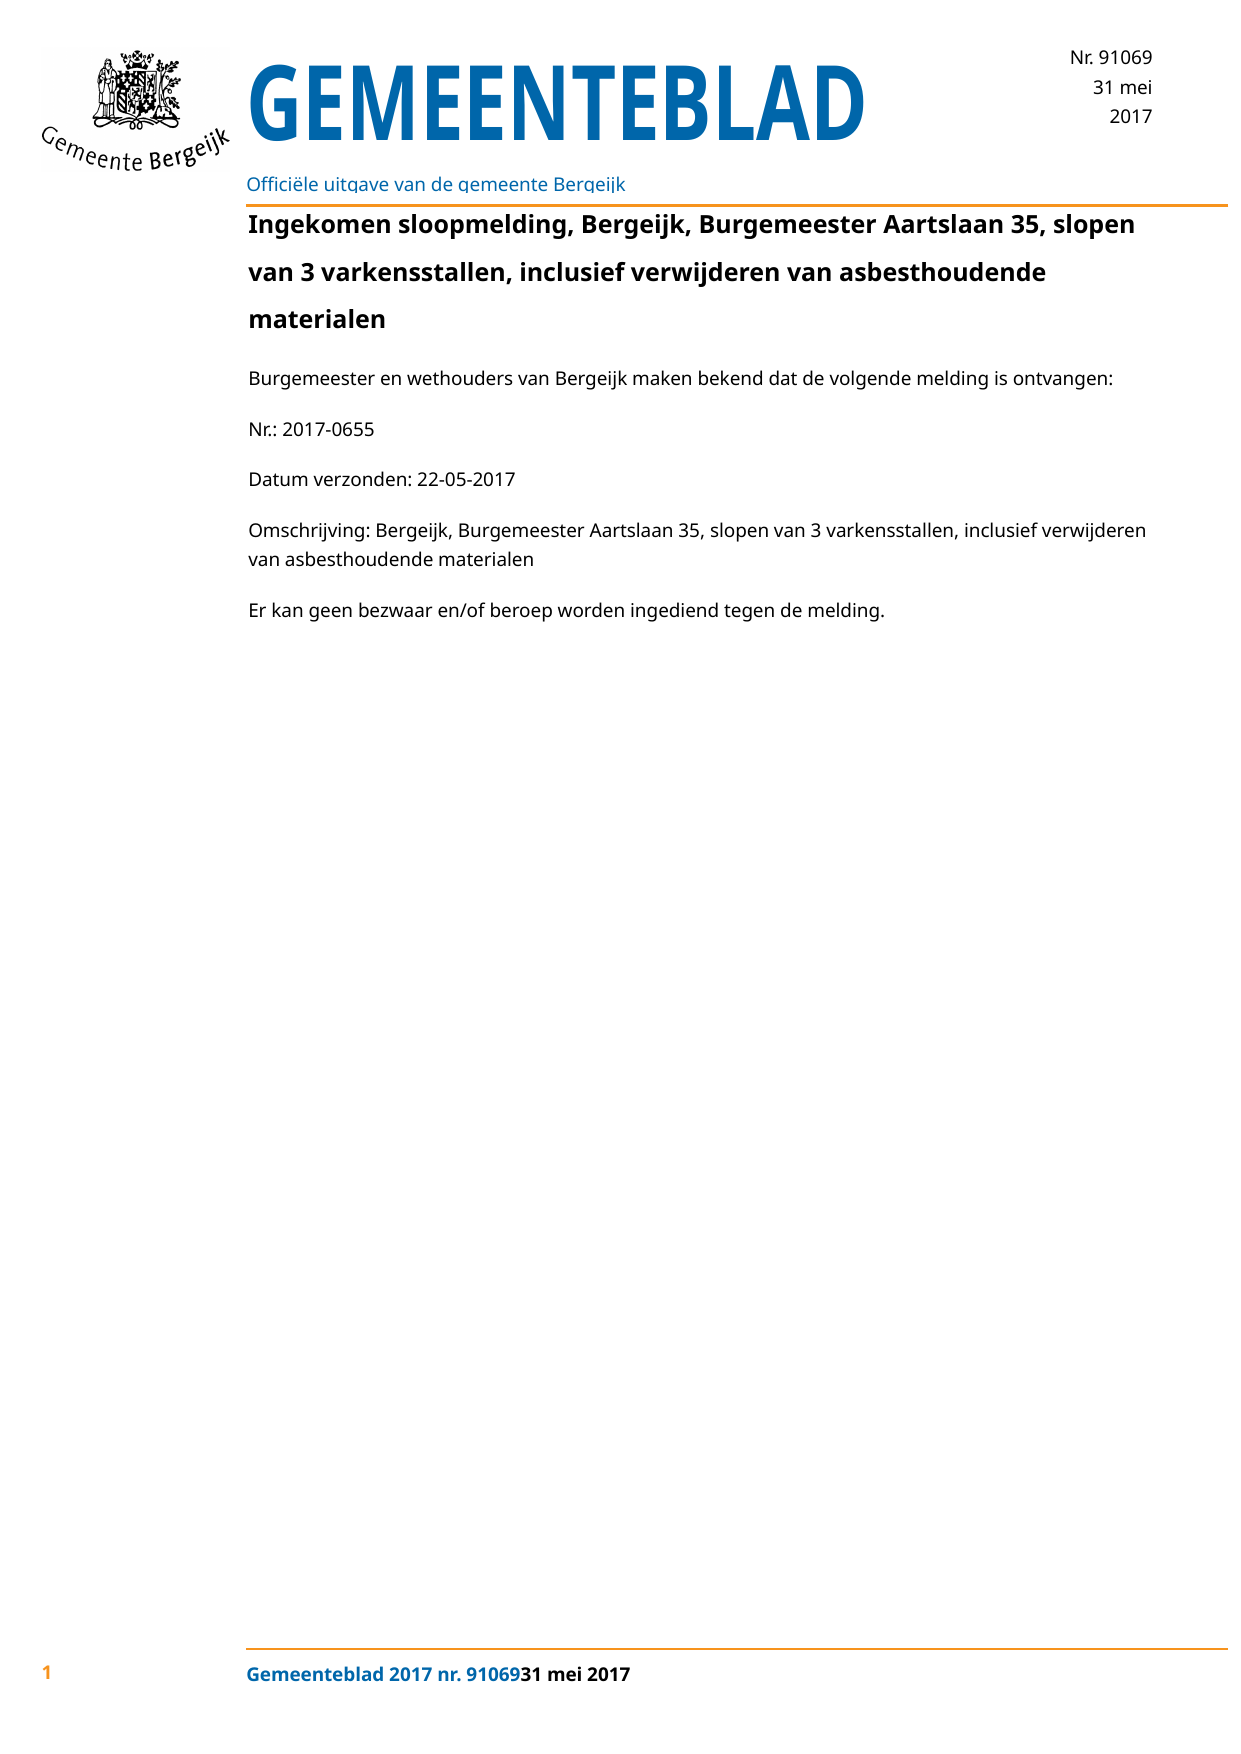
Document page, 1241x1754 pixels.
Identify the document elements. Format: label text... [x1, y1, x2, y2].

text Burgemeester en wethouders van Bergeijk maken bekend dat de volgende melding is ontvangen: [248, 366, 1152, 391]
text Datum verzonden: 22-05-2017 [248, 466, 1152, 492]
text Nr.: 2017-0655 [248, 416, 1152, 442]
text Ingekomen sloopmelding, Bergeijk, Burgemeester Aartslaan 35, slopen van 3 varkensstallen, inclusief verwijderen van asbesthoudende materialen [248, 207, 1152, 336]
picture [41, 47, 231, 172]
text Omschrijving: Bergeijk, Burgemeester Aartslaan 35, slopen van 3 varkensstallen, inclusief verwijderen van asbesthoudende materialen [248, 517, 1152, 572]
text Er kan geen bezwaar en/of beroep worden ingediend tegen de melding. [248, 597, 1152, 622]
